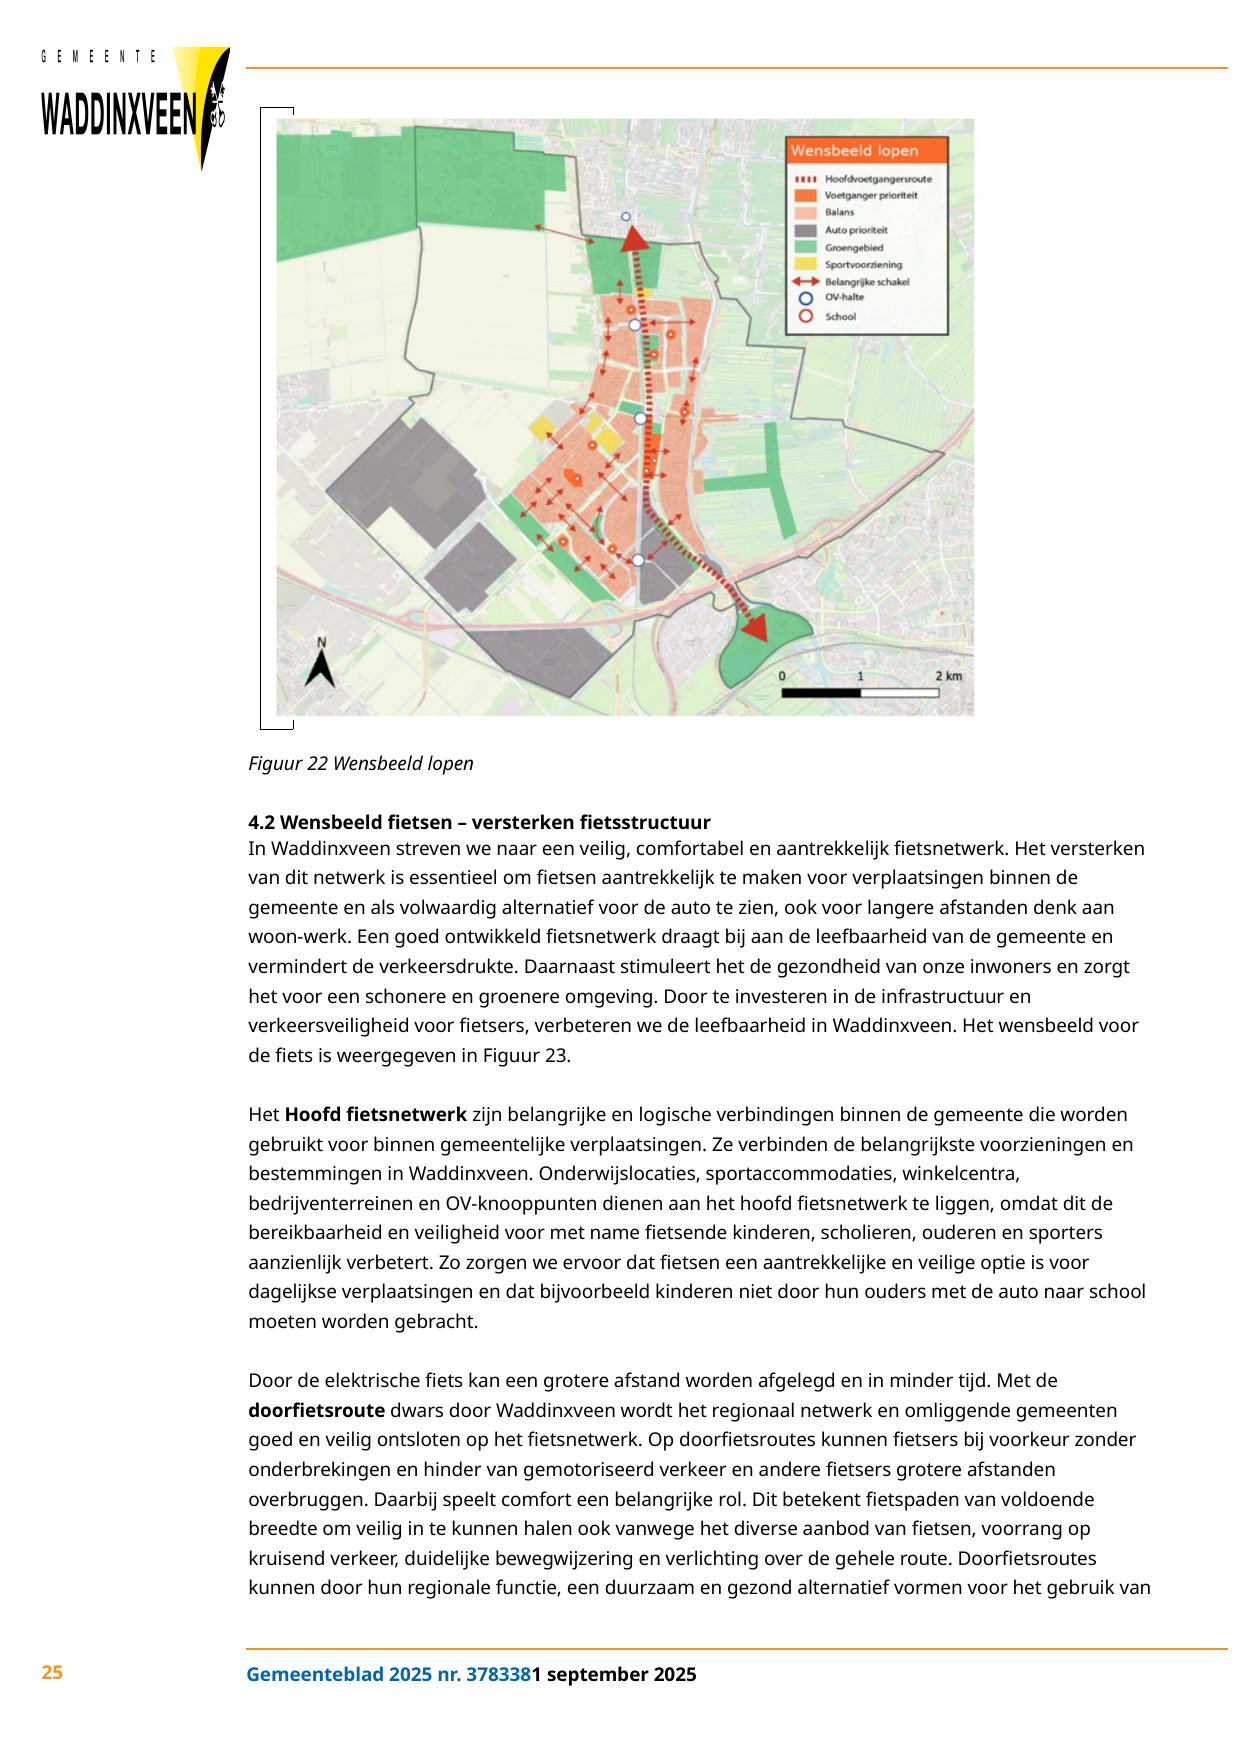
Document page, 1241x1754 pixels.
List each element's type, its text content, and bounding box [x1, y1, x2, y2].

text Door de elektrische fiets kan een grotere afstand worden afgelegd en in minder tijd. Met de doorfietsroute dwars door Waddinxveen wordt het regionaal netwerk en omliggende gemeenten goed en veilig ontsloten op het fietsnetwerk. Op doorfietsroutes kunnen fietsers bij voorkeur zonder onderbrekingen en hinder van gemotoriseerd verkeer en andere fietsers grotere afstanden overbruggen. Daarbij speelt comfort een belangrijke rol. Dit betekent fietspaden van voldoende breedte om veilig in te kunnen halen ook vanwege het diverse aanbod van fietsen, voorrang op kruisend verkeer, duidelijke bewegwijzering en verlichting over de gehele route. Doorfietsroutes kunnen door hun regionale functie, een duurzaam en gezond alternatief vormen voor het gebruik van [248, 1367, 1152, 1600]
text Figuur 22 Wensbeeld lopen [248, 750, 1152, 776]
text 4.2 Wensbeeld fietsen – versterken fietsstructuur [248, 809, 1152, 835]
picture [268, 115, 978, 720]
picture [41, 47, 231, 172]
text Het Hoofd fietsnetwerk zijn belangrijke en logische verbindingen binnen de gemeente die worden gebruikt voor binnen gemeentelijke verplaatsingen. Ze verbinden de belangrijkste voorzieningen en bestemmingen in Waddinxveen. Onderwijslocaties, sportaccommodaties, winkelcentra, bedrijventerreinen en OV-knooppunten dienen aan het hoofd fietsnetwerk te liggen, omdat dit de bereikbaarheid en veiligheid voor met name fietsende kinderen, scholieren, ouderen en sporters aanzienlijk verbetert. Zo zorgen we ervoor dat fietsen een aantrekkelijke en veilige optie is voor dagelijkse verplaatsingen en dat bijvoorbeeld kinderen niet door hun ouders met de auto naar school moeten worden gebracht. [248, 1101, 1152, 1334]
text In Waddinxveen streven we naar een veilig, comfortabel en aantrekkelijk fietsnetwerk. Het versterken van dit netwerk is essentieel om fietsen aantrekkelijk te maken voor verplaatsingen binnen de gemeente en als volwaardig alternatief voor de auto te zien, ook voor langere afstanden denk aan woon-werk. Een goed ontwikkeld fietsnetwerk draagt bij aan de leefbaarheid van de gemeente en vermindert de verkeersdrukte. Daarnaast stimuleert het de gezondheid van onze inwoners en zorgt het voor een schonere en groenere omgeving. Door te investeren in de infrastructuur en verkeersveiligheid voor fietsers, verbeteren we de leefbaarheid in Waddinxveen. Het wensbeeld voor de fiets is weergegeven in Figuur 23. [248, 835, 1152, 1068]
